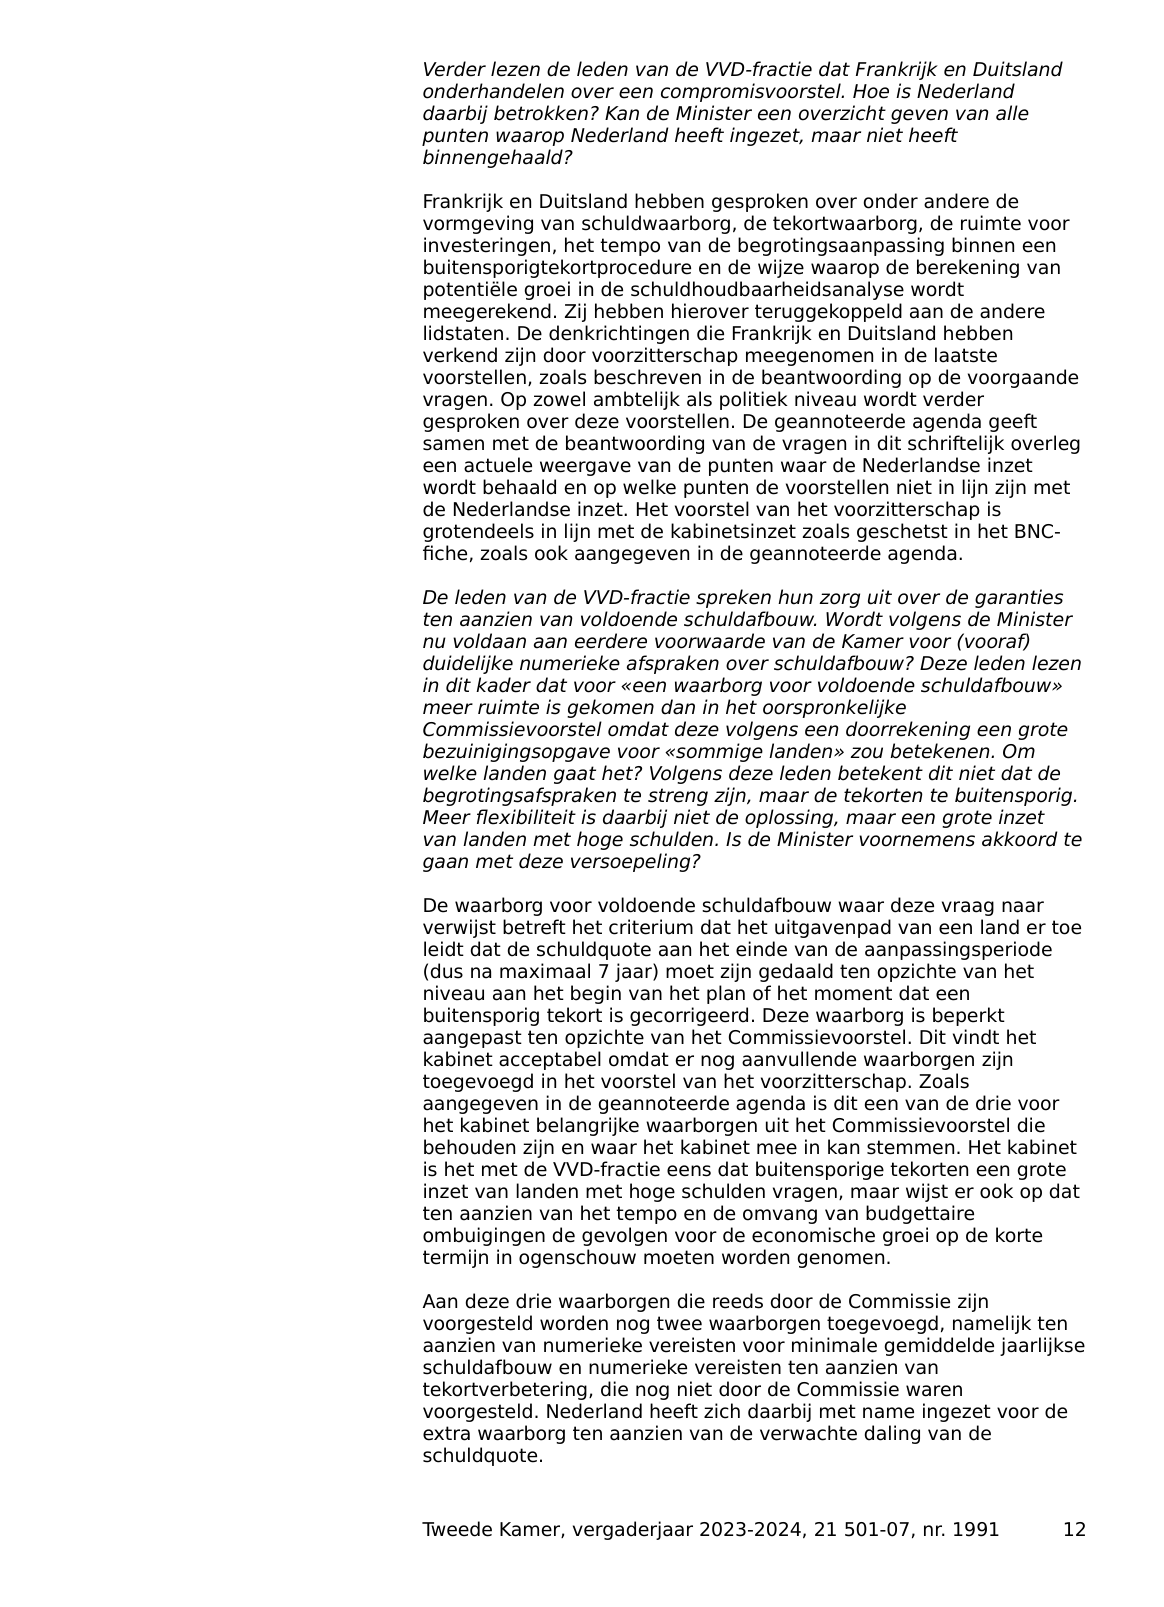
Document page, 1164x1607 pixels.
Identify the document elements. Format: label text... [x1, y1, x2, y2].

text De waarborg voor voldoende schuldafbouw waar deze vraag naar verwijst betreft het criterium dat het uitgavenpad van een land er toe leidt dat de schuldquote aan het einde van de aanpassingsperiode (dus na maximaal 7 jaar) moet zijn gedaald ten opzichte van het niveau aan het begin van het plan of het moment dat een buitensporig tekort is gecorrigeerd. Deze waarborg is beperkt aangepast ten opzichte van het Commissievoorstel. Dit vindt het kabinet acceptabel omdat er nog aanvullende waarborgen zijn toegevoegd in het voorstel van het voorzitterschap. Zoals aangegeven in de geannoteerde agenda is dit een van de drie voor het kabinet belangrijke waarborgen uit het Commissievoorstel die behouden zijn en waar het kabinet mee in kan stemmen. Het kabinet is het met de VVD-fractie eens dat buitensporige tekorten een grote inzet van landen met hoge schulden vragen, maar wijst er ook op dat ten aanzien van het tempo en de omvang van budgettaire ombuigingen de gevolgen voor de economische groei op de korte termijn in ogenschouw moeten worden genomen. [422, 895, 1087, 1268]
text De leden van de VVD-fractie spreken hun zorg uit over de garanties ten aanzien van voldoende schuldafbouw. Wordt volgens de Minister nu voldaan aan eerdere voorwaarde van de Kamer voor (vooraf) duidelijke numerieke afspraken over schuldafbouw? Deze leden lezen in dit kader dat voor «een waarborg voor voldoende schuldafbouw» meer ruimte is gekomen dan in het oorspronkelijke Commissievoorstel omdat deze volgens een doorrekening een grote bezuinigingsopgave voor «sommige landen» zou betekenen. Om welke landen gaat het? Volgens deze leden betekent dit niet dat de begrotingsafspraken te streng zijn, maar de tekorten te buitensporig. Meer flexibiliteit is daarbij niet de oplossing, maar een grote inzet van landen met hoge schulden. Is de Minister voornemens akkoord te gaan met deze versoepeling? [422, 587, 1087, 873]
text Aan deze drie waarborgen die reeds door de Commissie zijn voorgesteld worden nog twee waarborgen toegevoegd, namelijk ten aanzien van numerieke vereisten voor minimale gemiddelde jaarlijkse schuldafbouw en numerieke vereisten ten aanzien van tekortverbetering, die nog niet door de Commissie waren voorgesteld. Nederland heeft zich daarbij met name ingezet voor de extra waarborg ten aanzien van de verwachte daling van de schuldquote. [422, 1291, 1087, 1467]
text Verder lezen de leden van de VVD-fractie dat Frankrijk en Duitsland onderhandelen over een compromisvoorstel. Hoe is Nederland daarbij betrokken? Kan de Minister een overzicht geven van alle punten waarop Nederland heeft ingezet, maar niet heeft binnengehaald? [422, 59, 1087, 169]
text Frankrijk en Duitsland hebben gesproken over onder andere de vormgeving van schuldwaarborg, de tekortwaarborg, de ruimte voor investeringen, het tempo van de begrotingsaanpassing binnen een buitensporigtekortprocedure en de wijze waarop de berekening van potentiële groei in de schuldhoudbaarheidsanalyse wordt meegerekend. Zij hebben hierover teruggekoppeld aan de andere lidstaten. De denkrichtingen die Frankrijk en Duitsland hebben verkend zijn door voorzitterschap meegenomen in de laatste voorstellen, zoals beschreven in de beantwoording op de voorgaande vragen. Op zowel ambtelijk als politiek niveau wordt verder gesproken over deze voorstellen. De geannoteerde agenda geeft samen met de beantwoording van de vragen in dit schriftelijk overleg een actuele weergave van de punten waar de Nederlandse inzet wordt behaald en op welke punten de voorstellen niet in lijn zijn met de Nederlandse inzet. Het voorstel van het voorzitterschap is grotendeels in lijn met de kabinetsinzet zoals geschetst in het BNC-fiche, zoals ook aangegeven in de geannoteerde agenda. [422, 191, 1087, 565]
